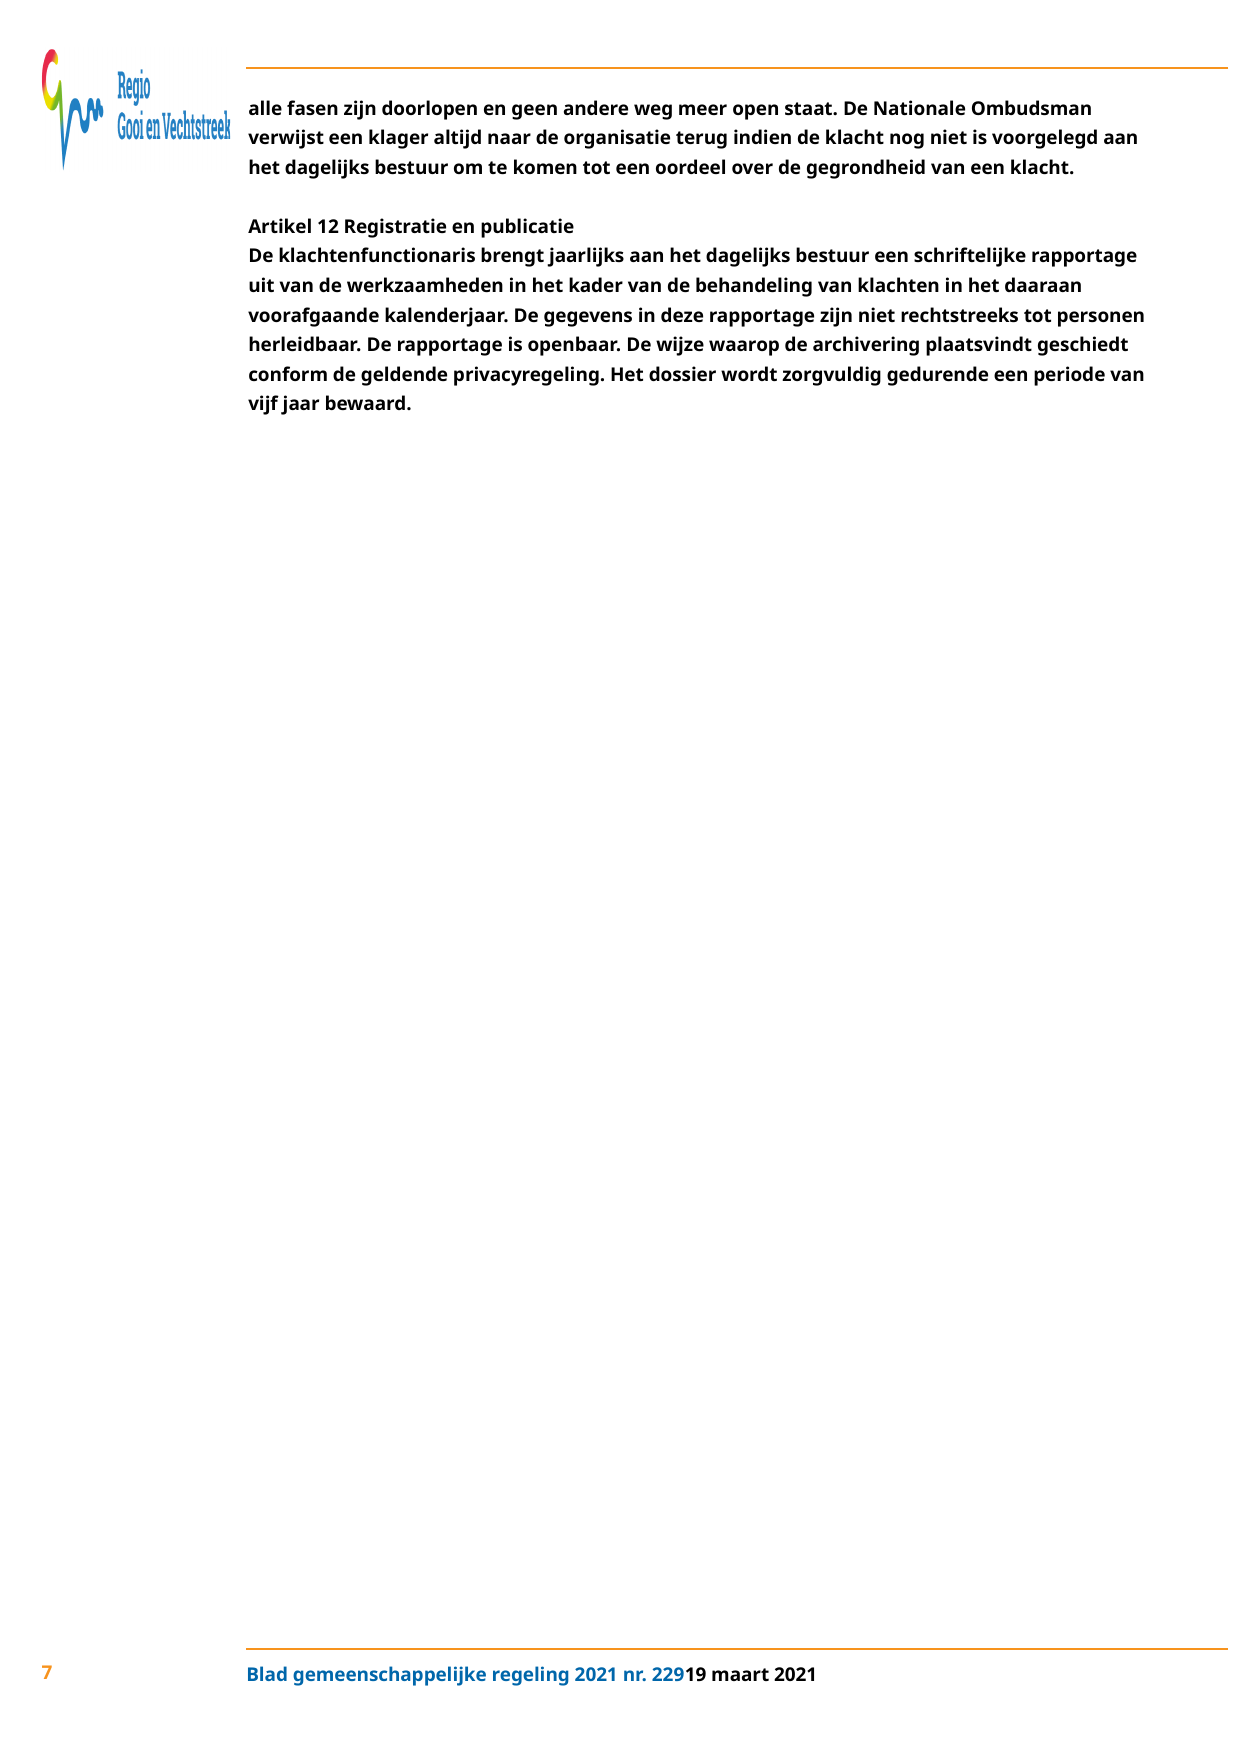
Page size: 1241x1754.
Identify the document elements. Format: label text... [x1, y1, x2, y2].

picture [41, 47, 231, 172]
text Artikel 12 Registratie en publicatie [248, 213, 1152, 239]
text alle fasen zijn doorlopen en geen andere weg meer open staat. De Nationale Ombudsman verwijst een klager altijd naar de organisatie terug indien de klacht nog niet is voorgelegd aan het dagelijks bestuur om te komen tot een oordeel over de gegrondheid van een klacht. [248, 95, 1152, 180]
text De klachtenfunctionaris brengt jaarlijks aan het dagelijks bestuur een schriftelijke rapportage uit van de werkzaamheden in het kader van de behandeling van klachten in het daaraan voorafgaande kalenderjaar. De gegevens in deze rapportage zijn niet rechtstreeks tot personen herleidbaar. De rapportage is openbaar. De wijze waarop de archivering plaatsvindt geschiedt conform de geldende privacyregeling. Het dossier wordt zorgvuldig gedurende een periode van vijf jaar bewaard. [248, 243, 1152, 416]
